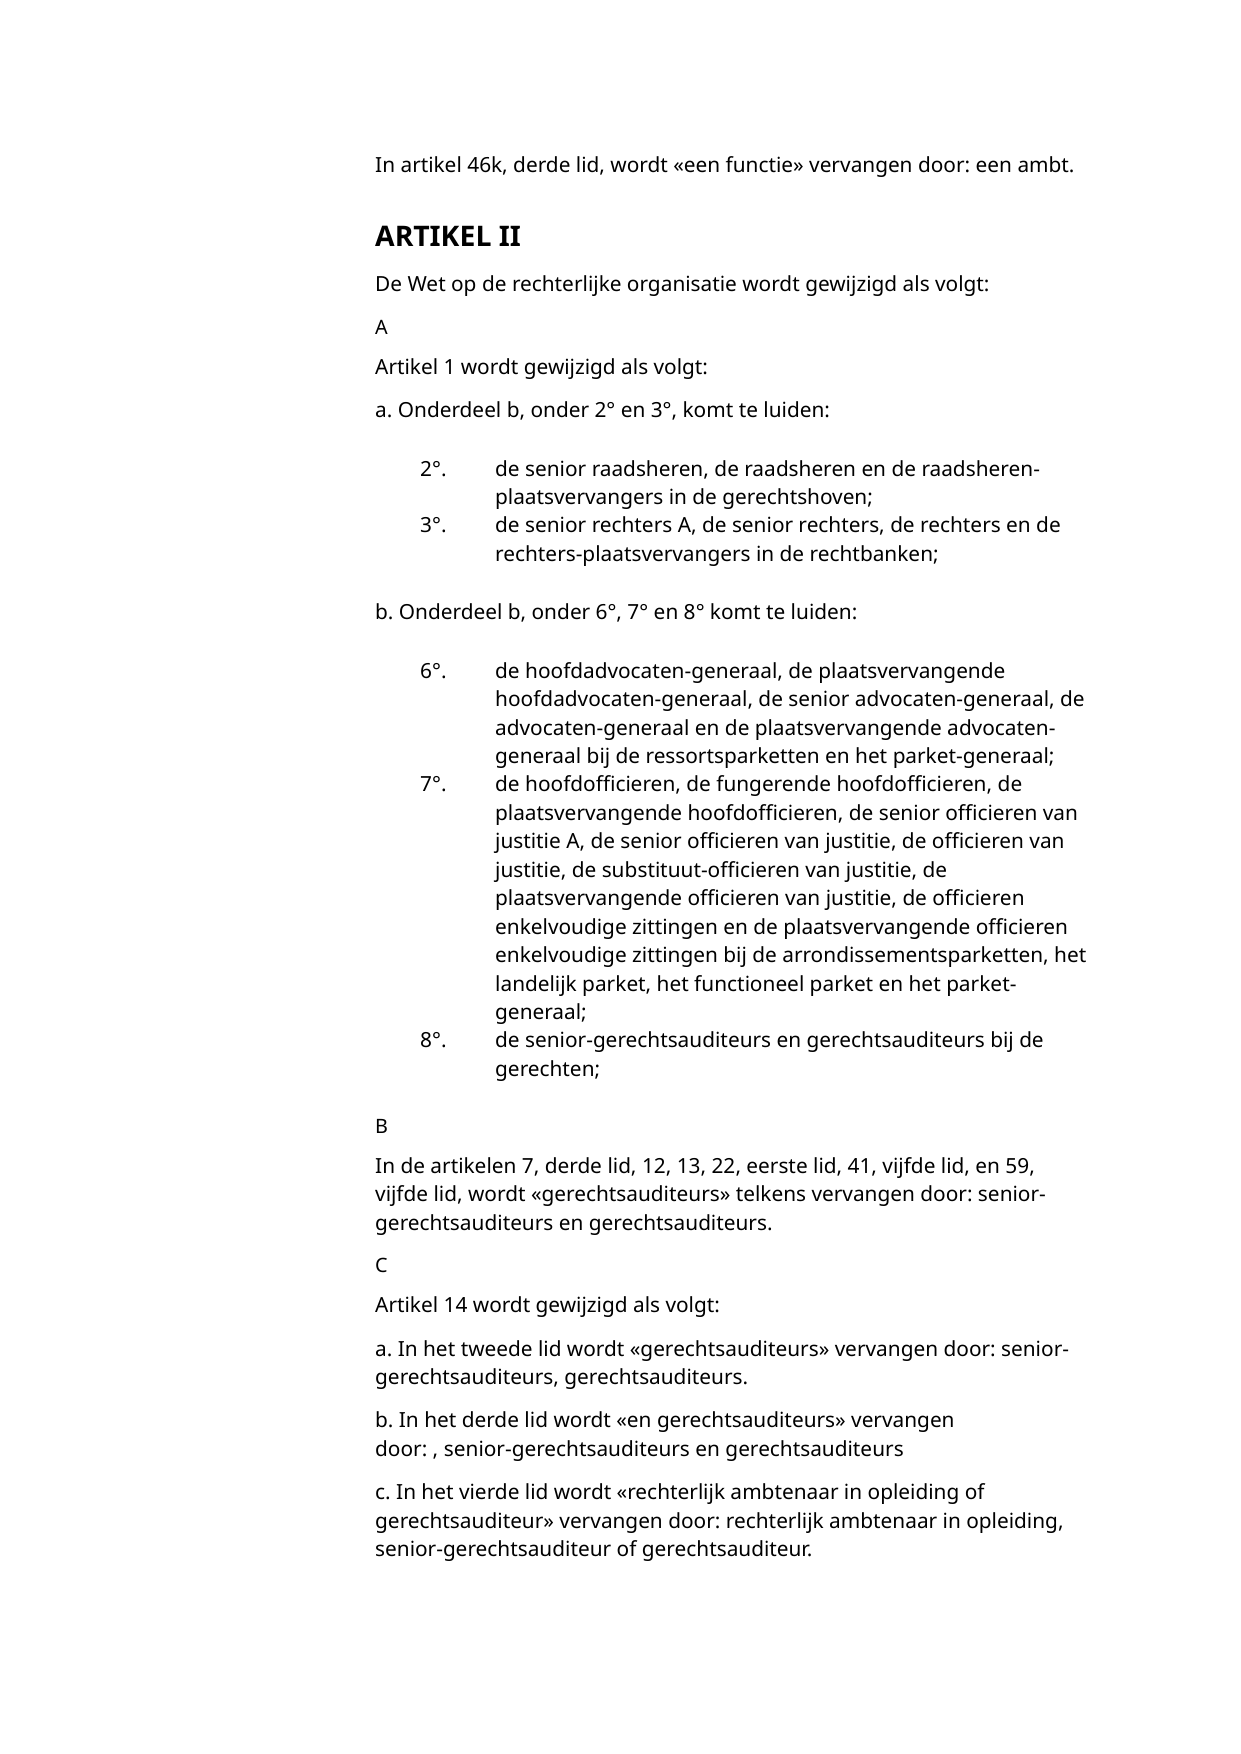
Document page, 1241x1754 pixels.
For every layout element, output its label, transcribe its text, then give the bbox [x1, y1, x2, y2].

text In artikel 46k, derde lid, wordt «een functie» vervangen door: een ambt. [375, 150, 1090, 178]
text b. Onderdeel b, onder 6°, 7° en 8° komt te luiden: [375, 597, 1090, 626]
text B [375, 1112, 1090, 1139]
text De Wet op de rechterlijke organisatie wordt gewijzigd als volgt: [375, 269, 1090, 298]
list de senior raadsheren, de raadsheren en de raadsheren-plaatsvervangers in de gerechtshoven; [420, 454, 1090, 511]
text a. Onderdeel b, onder 2° en 3°, komt te luiden: [375, 395, 1090, 424]
text a. In het tweede lid wordt «gerechtsauditeurs» vervangen door: senior-gerechtsauditeurs, gerechtsauditeurs. [375, 1334, 1090, 1391]
list de senior-gerechtsauditeurs en gerechtsauditeurs bij de gerechten; [420, 1026, 1090, 1082]
list de hoofdofficieren, de fungerende hoofdofficieren, de plaatsvervangende hoofdofficieren, de senior officieren van justitie A, de senior officieren van justitie, de officieren van justitie, de substituut-officieren van justitie, de plaatsvervangende officieren van justitie, de officieren enkelvoudige zittingen en de plaatsvervangende officieren enkelvoudige zittingen bij de arrondissementsparketten, het landelijk parket, het functioneel parket en het parket-generaal; [420, 769, 1090, 1026]
list de hoofdadvocaten-generaal, de plaatsvervangende hoofdadvocaten-generaal, de senior advocaten-generaal, de advocaten-generaal en de plaatsvervangende advocaten-generaal bij de ressortsparketten en het parket-generaal; [420, 656, 1090, 769]
subtitle ARTIKEL II [375, 216, 1090, 254]
text A [375, 313, 1090, 340]
text In de artikelen 7, derde lid, 12, 13, 22, eerste lid, 41, vijfde lid, en 59, vijfde lid, wordt «gerechtsauditeurs» telkens vervangen door: senior-gerechtsauditeurs en gerechtsauditeurs. [375, 1151, 1090, 1236]
text Artikel 14 wordt gewijzigd als volgt: [375, 1290, 1090, 1319]
text c. In het vierde lid wordt «rechterlijk ambtenaar in opleiding of gerechtsauditeur» vervangen door: rechterlijk ambtenaar in opleiding, senior-gerechtsauditeur of gerechtsauditeur. [375, 1477, 1090, 1563]
text C [375, 1251, 1090, 1278]
text Artikel 1 wordt gewijzigd als volgt: [375, 352, 1090, 380]
text b. In het derde lid wordt «en gerechtsauditeurs» vervangen door: , senior-gerechtsauditeurs en gerechtsauditeurs [375, 1406, 1090, 1462]
list de senior rechters A, de senior rechters, de rechters en de rechters-plaatsvervangers in de rechtbanken; [420, 511, 1090, 567]
